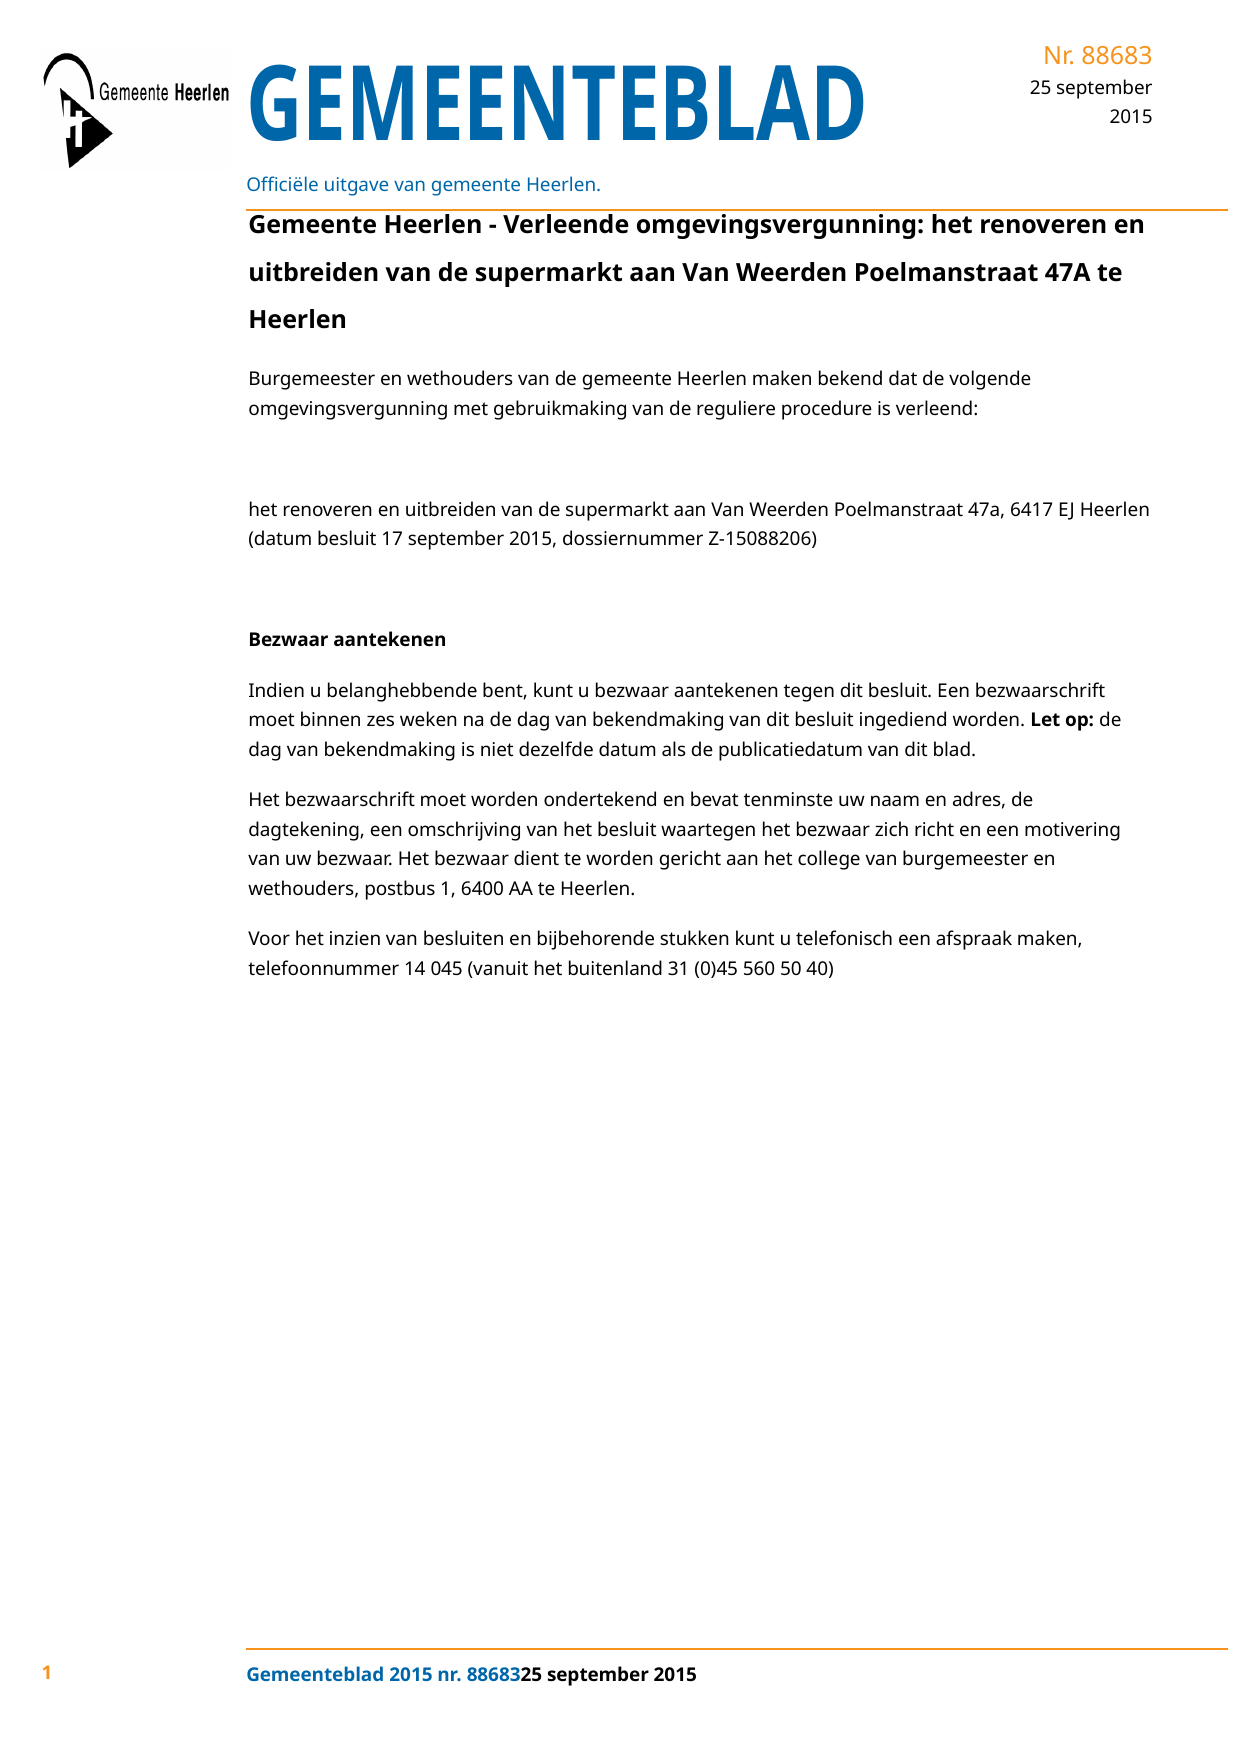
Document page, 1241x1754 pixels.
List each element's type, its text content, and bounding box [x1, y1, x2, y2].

text Indien u belanghebbende bent, kunt u bezwaar aantekenen tegen dit besluit. Een bezwaarschrift moet binnen zes weken na de dag van bekendmaking van dit besluit ingediend worden. Let op: de dag van bekendmaking is niet dezelfde datum als de publicatiedatum van dit blad. [248, 677, 1152, 762]
text Voor het inzien van besluiten en bijbehorende stukken kunt u telefonisch een afspraak maken, telefoonnummer 14 045 (vanuit het buitenland 31 (0)45 560 50 40) [248, 926, 1152, 981]
text Burgemeester en wethouders van de gemeente Heerlen maken bekend dat de volgende omgevingsvergunning met gebruikmaking van de reguliere procedure is verleend: [248, 366, 1152, 421]
text Gemeente Heerlen - Verleende omgevingsvergunning: het renoveren en uitbreiden van de supermarkt aan Van Weerden Poelmanstraat 47A te Heerlen [248, 211, 1152, 336]
text Het bezwaarschrift moet worden ondertekend en bevat tenminste uw naam en adres, de dagtekening, een omschrijving van het besluit waartegen het bezwaar zich richt en een motivering van uw bezwaar. Het bezwaar dient te worden gericht aan het college van burgemeester en wethouders, postbus 1, 6400 AA te Heerlen. [248, 786, 1152, 901]
text Bezwaar aantekenen [248, 626, 1152, 652]
text het renoveren en uitbreiden van de supermarkt aan Van Weerden Poelmanstraat 47a, 6417 EJ Heerlen (datum besluit 17 september 2015, dossiernummer Z-15088206) [248, 496, 1152, 551]
picture [41, 47, 231, 172]
